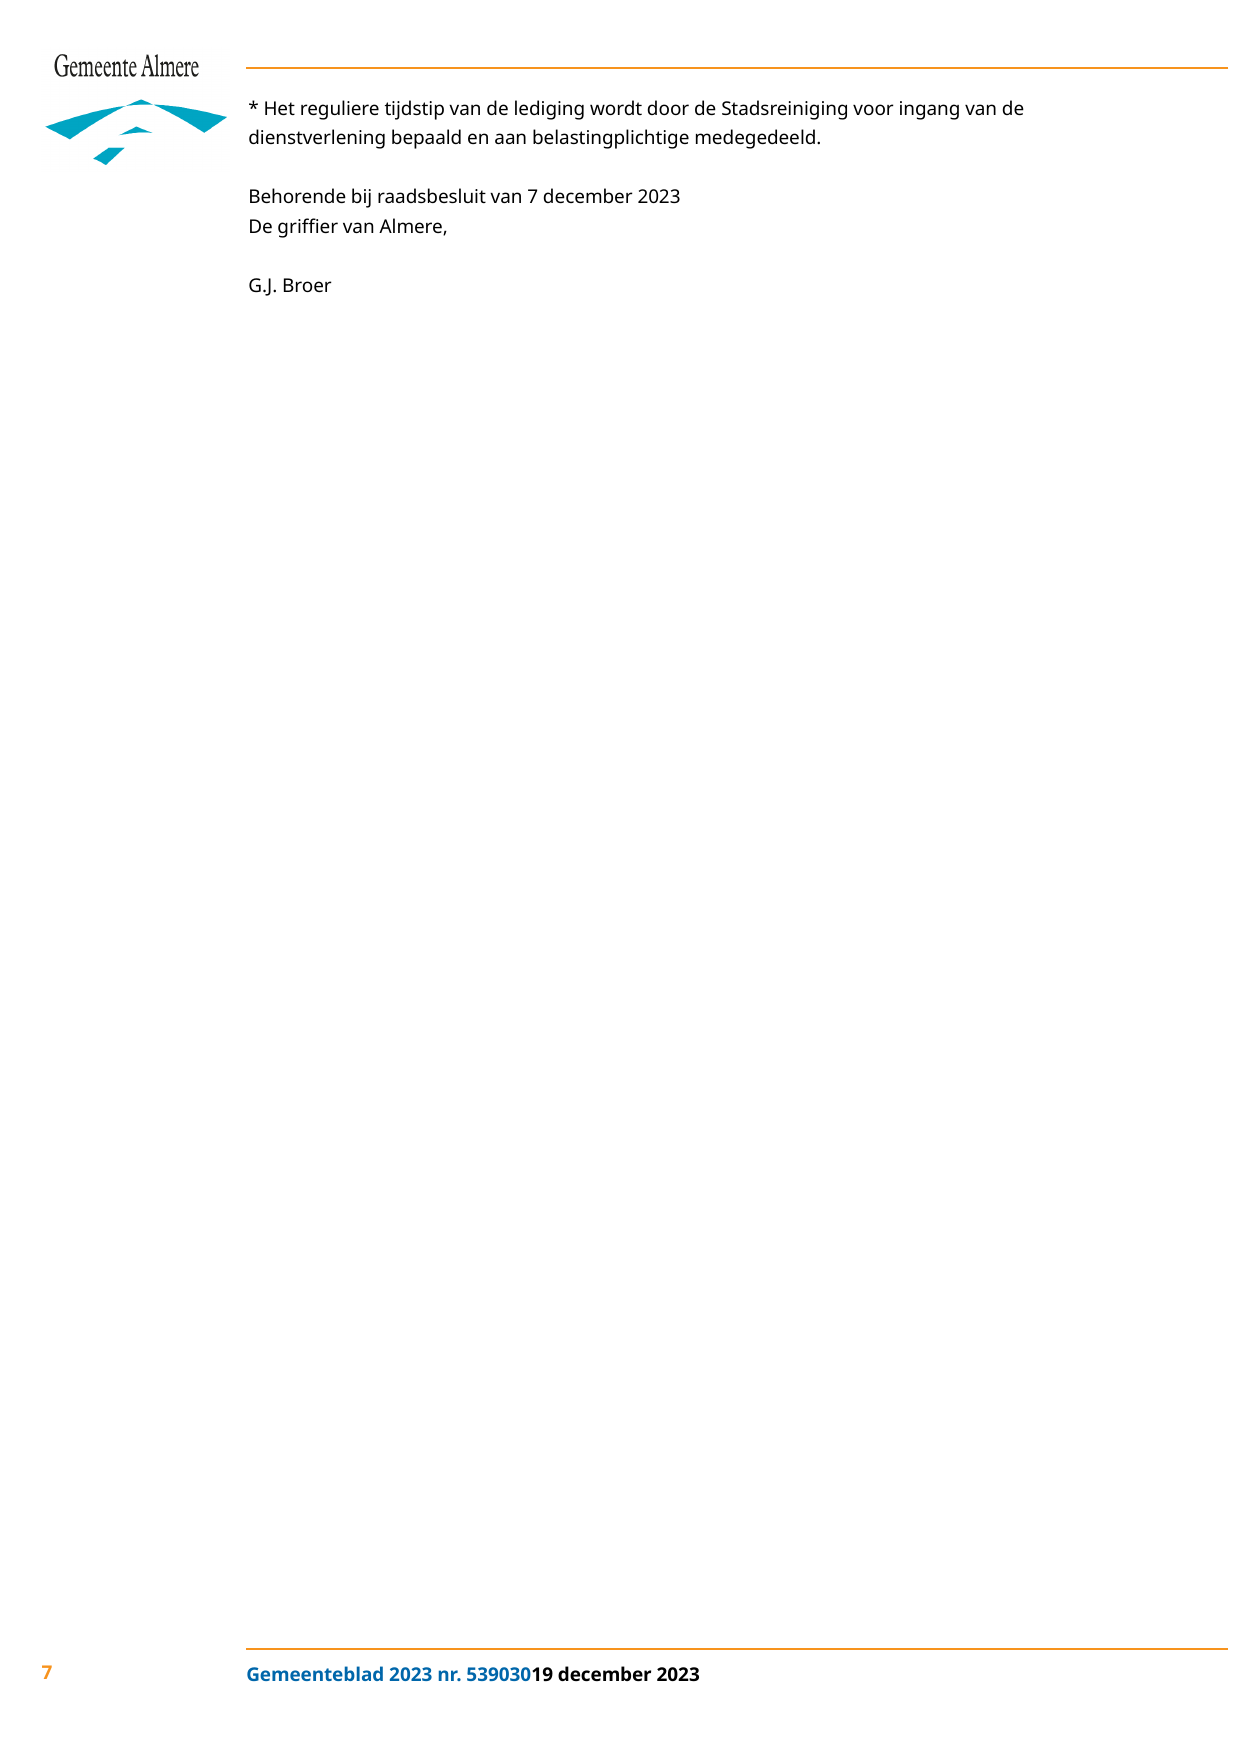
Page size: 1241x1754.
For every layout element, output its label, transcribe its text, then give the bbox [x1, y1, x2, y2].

text * Het reguliere tijdstip van de lediging wordt door de Stadsreiniging voor ingang van de dienstverlening bepaald en aan belastingplichtige medegedeeld. [248, 95, 1152, 150]
text G.J. Broer [248, 272, 1152, 298]
text Behorende bij raadsbesluit van 7 december 2023 [248, 183, 1152, 209]
text De griffier van Almere, [248, 213, 1152, 239]
picture [41, 47, 231, 172]
